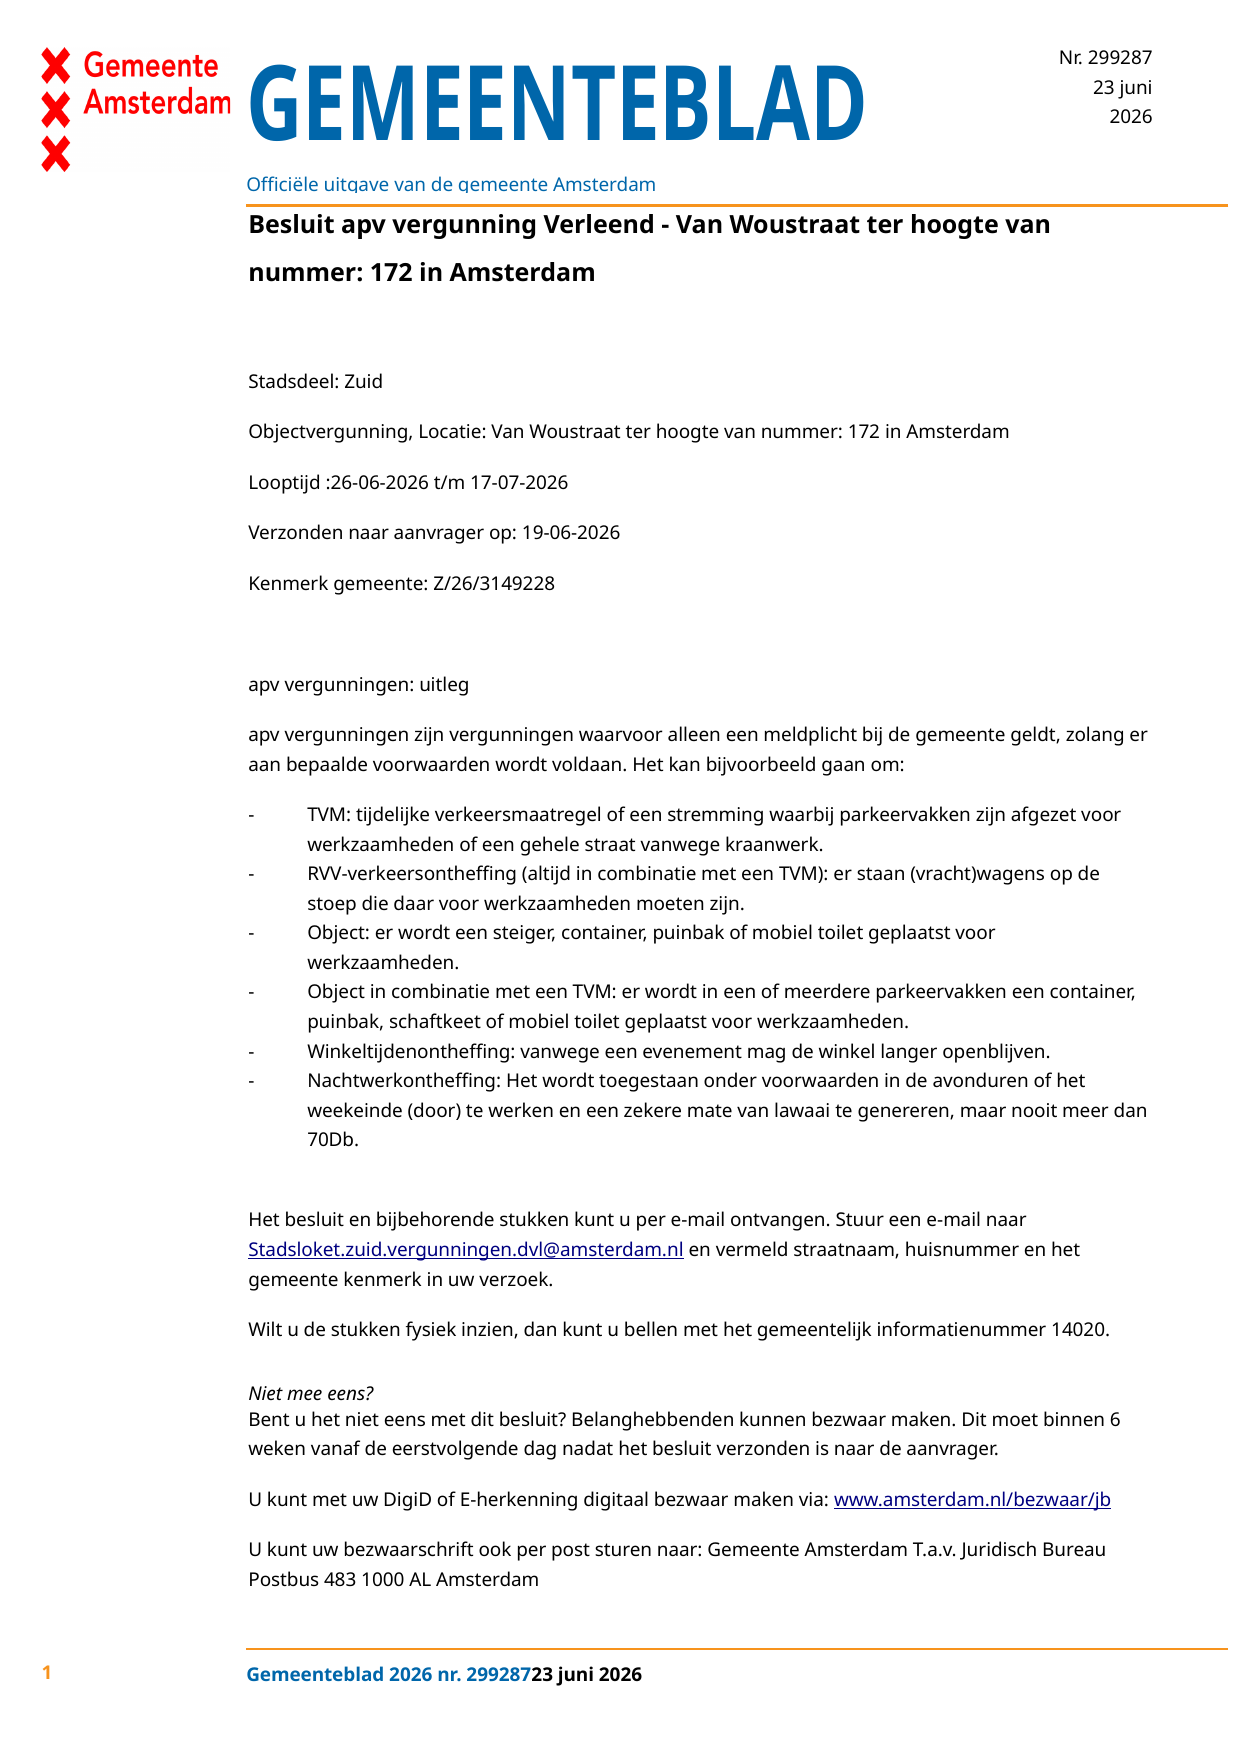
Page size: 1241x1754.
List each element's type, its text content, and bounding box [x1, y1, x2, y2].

picture [41, 47, 231, 172]
text U kunt uw bezwaarschrift ook per post sturen naar: Gemeente Amsterdam T.a.v. Juridisch Bureau Postbus 483 1000 AL Amsterdam [248, 1536, 1152, 1592]
list RVV-verkeersontheffing (altijd in combinatie met een TVM): er staan (vracht)wagens op de stoep die daar voor werkzaamheden moeten zijn. [248, 860, 1152, 916]
text Bent u het niet eens met dit besluit? Belanghebbenden kunnen bezwaar maken. Dit moet binnen 6 weken vanaf de eerstvolgende dag nadat het besluit verzonden is naar de aanvrager. [248, 1406, 1152, 1461]
text Kenmerk gemeente: Z/26/3149228 [248, 570, 1152, 596]
text Objectvergunning, Locatie: Van Woustraat ter hoogte van nummer: 172 in Amsterdam [248, 419, 1152, 444]
text Verzonden naar aanvrager op: 19-06-2026 [248, 519, 1152, 545]
list Object: er wordt een steiger, container, puinbak of mobiel toilet geplaatst voor werkzaamheden. [248, 919, 1152, 975]
list Winkeltijdenontheffing: vanwege een evenement mag de winkel langer openblijven. [248, 1038, 1152, 1064]
text Looptijd :26-06-2026 t/m 17-07-2026 [248, 469, 1152, 495]
text U kunt met uw DigiD of E-herkenning digitaal bezwaar maken via: www.amsterdam.nl/bezwaar/jb [248, 1486, 1152, 1512]
text Stadsdeel: Zuid [248, 368, 1152, 394]
text Wilt u de stukken fysiek inzien, dan kunt u bellen met het gemeentelijk informatienummer 14020. [248, 1316, 1152, 1342]
list TVM: tijdelijke verkeersmaatregel of een stremming waarbij parkeervakken zijn afgezet voor werkzaamheden of een gehele straat vanwege kraanwerk. [248, 801, 1152, 857]
text Besluit apv vergunning Verleend - Van Woustraat ter hoogte van nummer: 172 in Amsterdam [248, 207, 1152, 288]
text apv vergunningen: uitleg [248, 671, 1152, 697]
text Niet mee eens? [248, 1380, 1152, 1406]
list Nachtwerkontheffing: Het wordt toegestaan onder voorwaarden in de avonduren of het weekeinde (door) te werken en een zekere mate van lawaai te genereren, maar nooit meer dan 70Db. [248, 1067, 1152, 1152]
list Object in combinatie met een TVM: er wordt in een of meerdere parkeervakken een container, puinbak, schaftkeet of mobiel toilet geplaatst voor werkzaamheden. [248, 979, 1152, 1034]
text Het besluit en bijbehorende stukken kunt u per e-mail ontvangen. Stuur een e-mail naar Stadsloket.zuid.vergunningen.dvl@amsterdam.nl en vermeld straatnaam, huisnummer en het gemeente kenmerk in uw verzoek. [248, 1207, 1152, 1292]
text apv vergunningen zijn vergunningen waarvoor alleen een meldplicht bij de gemeente geldt, zolang er aan bepaalde voorwaarden wordt voldaan. Het kan bijvoorbeeld gaan om: [248, 721, 1152, 777]
